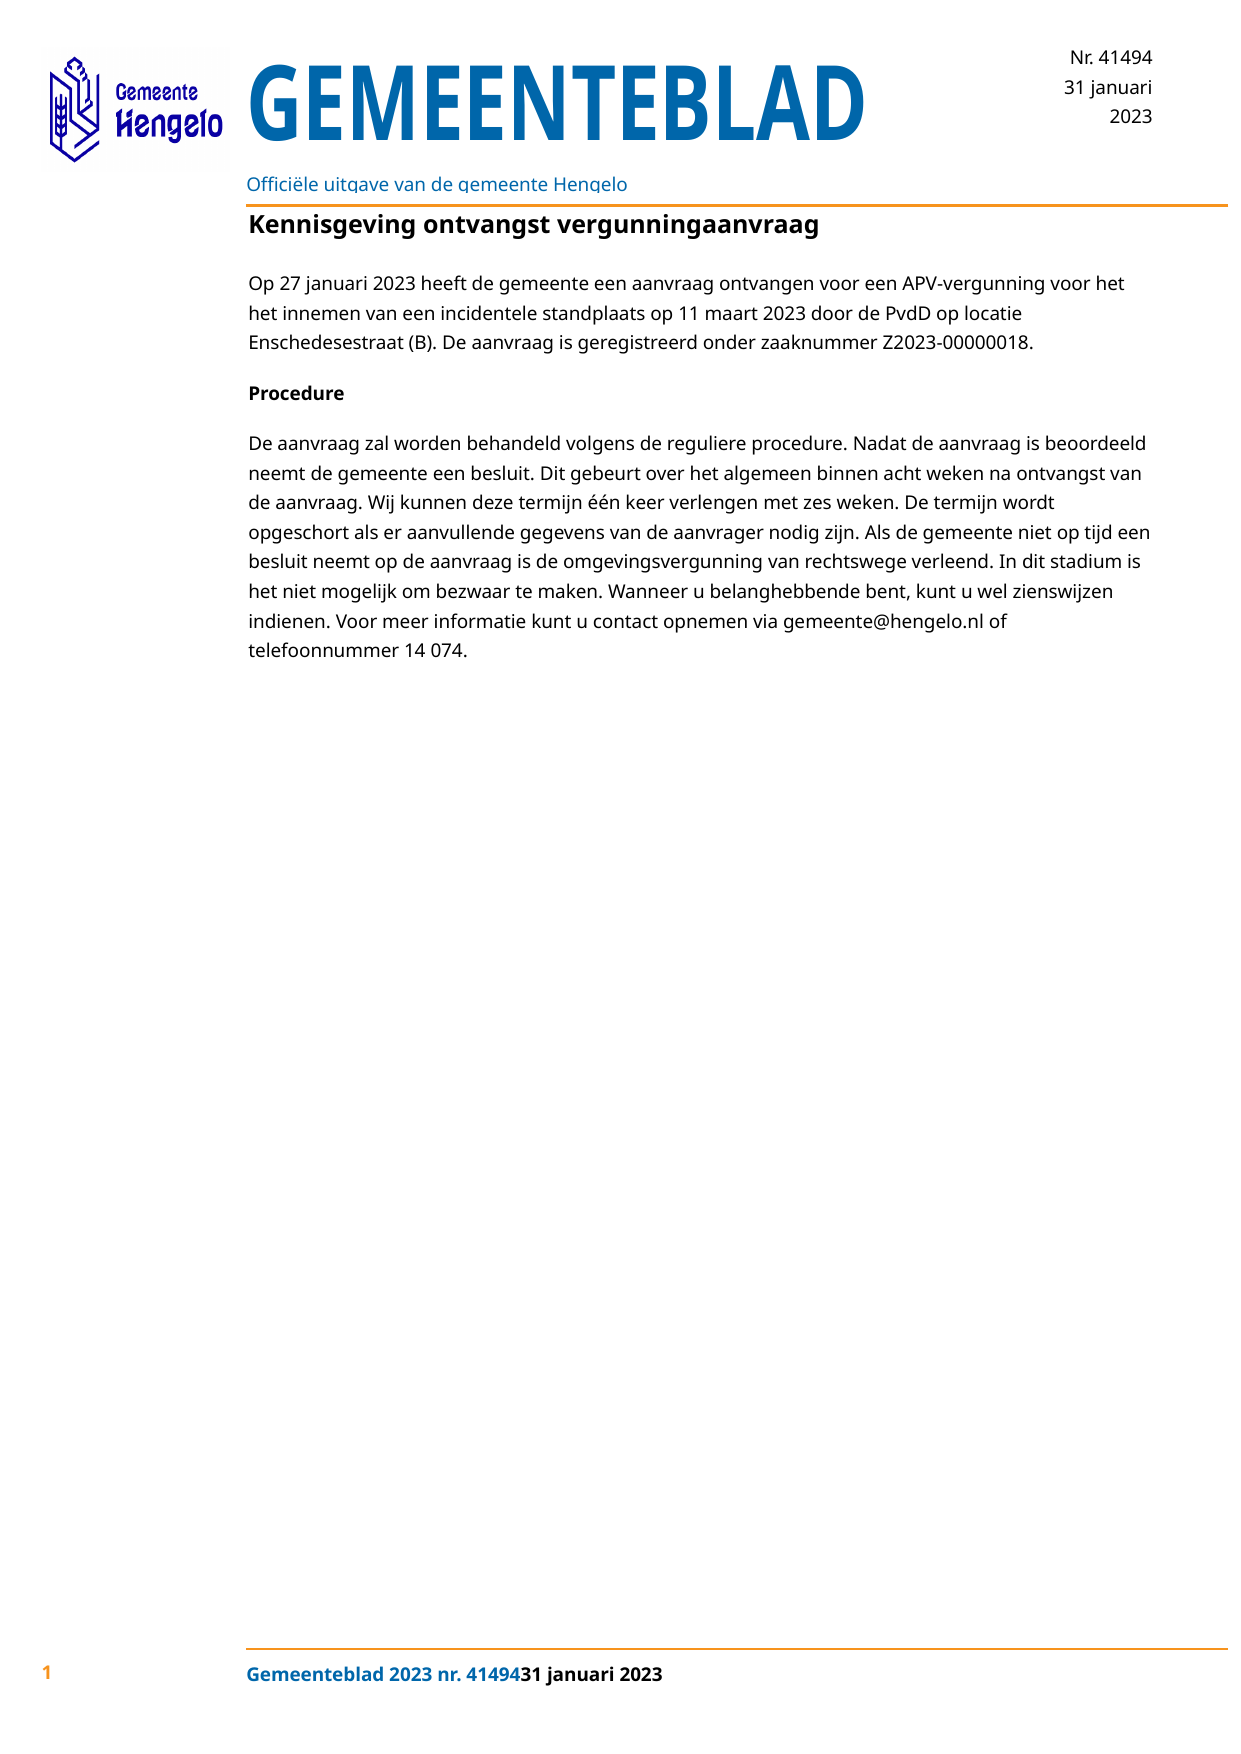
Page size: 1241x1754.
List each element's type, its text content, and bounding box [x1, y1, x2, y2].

picture [41, 47, 231, 172]
text Kennisgeving ontvangst vergunningaanvraag [248, 207, 1152, 241]
text Procedure [248, 380, 1152, 406]
text Op 27 januari 2023 heeft de gemeente een aanvraag ontvangen voor een APV-vergunning voor het het innemen van een incidentele standplaats op 11 maart 2023 door de PvdD op locatie Enschedesestraat (B). De aanvraag is geregistreerd onder zaaknummer Z2023-00000018. [248, 270, 1152, 355]
text De aanvraag zal worden behandeld volgens de reguliere procedure. Nadat de aanvraag is beoordeeld neemt de gemeente een besluit. Dit gebeurt over het algemeen binnen acht weken na ontvangst van de aanvraag. Wij kunnen deze termijn één keer verlengen met zes weken. De termijn wordt opgeschort als er aanvullende gegevens van de aanvrager nodig zijn. Als de gemeente niet op tijd een besluit neemt op de aanvraag is de omgevingsvergunning van rechtswege verleend. In dit stadium is het niet mogelijk om bezwaar te maken. Wanneer u belanghebbende bent, kunt u wel zienswijzen indienen. Voor meer informatie kunt u contact opnemen via gemeente@hengelo.nl of telefoonnummer 14 074. [248, 430, 1152, 663]
